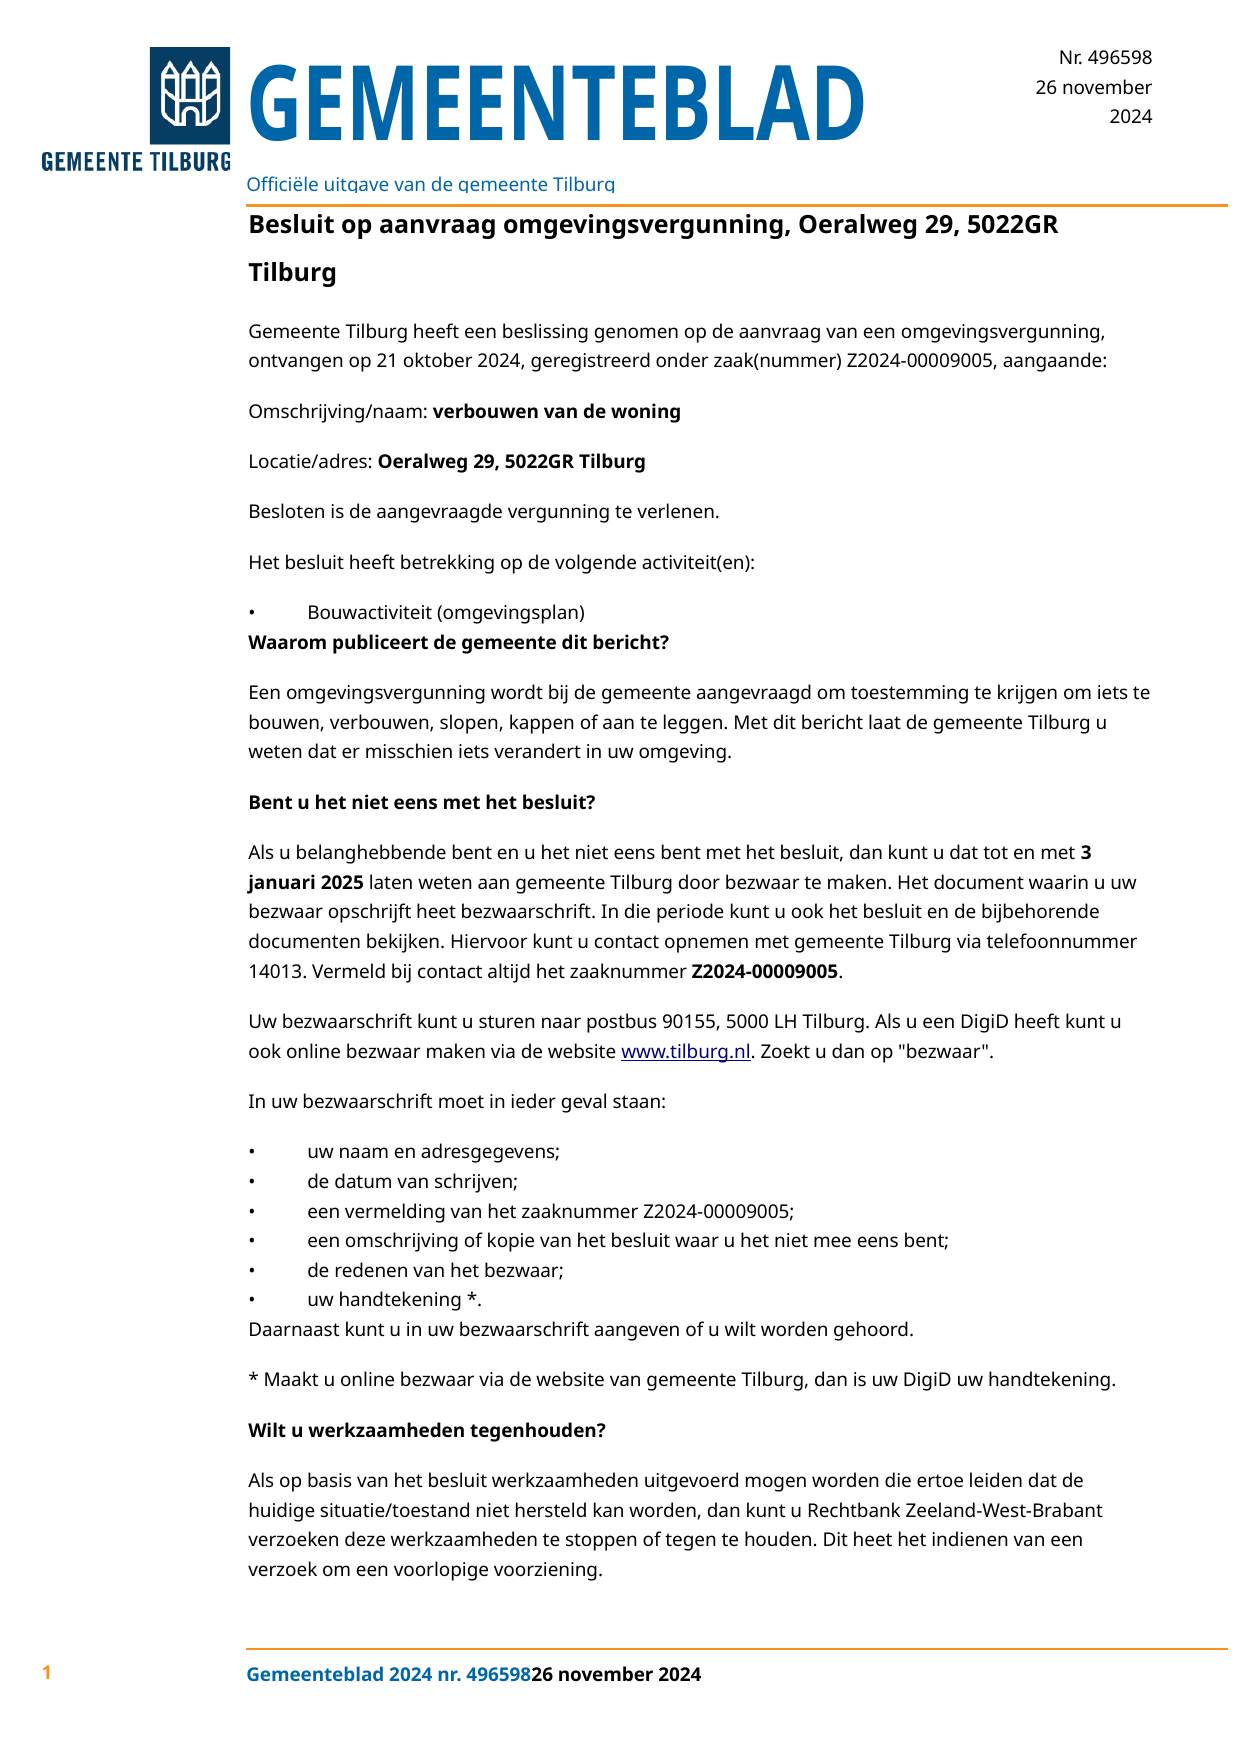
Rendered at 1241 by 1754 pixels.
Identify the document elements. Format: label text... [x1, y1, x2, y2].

list uw handtekening *. [248, 1287, 1152, 1312]
text Als op basis van het besluit werkzaamheden uitgevoerd mogen worden die ertoe leiden dat de huidige situatie/toestand niet hersteld kan worden, dan kunt u Rechtbank Zeeland-West-Brabant verzoeken deze werkzaamheden te stoppen of tegen te houden. Dit heet het indienen van een verzoek om een voorlopige voorziening. [248, 1467, 1152, 1582]
text Wilt u werkzaamheden tegenhouden? [248, 1417, 1152, 1443]
text Bent u het niet eens met het besluit? [248, 789, 1152, 815]
list een omschrijving of kopie van het besluit waar u het niet mee eens bent; [248, 1227, 1152, 1253]
list de datum van schrijven; [248, 1168, 1152, 1194]
list een vermelding van het zaaknummer Z2024-00009005; [248, 1198, 1152, 1224]
text Omschrijving/naam: verbouwen van de woning [248, 398, 1152, 424]
text Locatie/adres: Oeralweg 29, 5022GR Tilburg [248, 448, 1152, 474]
list Bouwactiviteit (omgevingsplan) [248, 599, 1152, 625]
text Besluit op aanvraag omgevingsvergunning, Oeralweg 29, 5022GR Tilburg [248, 207, 1152, 288]
text * Maakt u online bezwaar via de website van gemeente Tilburg, dan is uw DigiD uw handtekening. [248, 1367, 1152, 1392]
text Besloten is de aangevraagde vergunning te verlenen. [248, 499, 1152, 524]
text Uw bezwaarschrift kunt u sturen naar postbus 90155, 5000 LH Tilburg. Als u een DigiD heeft kunt u ook online bezwaar maken via de website www.tilburg.nl. Zoekt u dan op "bezwaar". [248, 1008, 1152, 1064]
text Een omgevingsvergunning wordt bij de gemeente aangevraagd om toestemming te krijgen om iets te bouwen, verbouwen, slopen, kappen of aan te leggen. Met dit bericht laat de gemeente Tilburg u weten dat er misschien iets verandert in uw omgeving. [248, 679, 1152, 764]
list de redenen van het bezwaar; [248, 1257, 1152, 1283]
list uw naam en adresgegevens; [248, 1139, 1152, 1164]
text Het besluit heeft betrekking op de volgende activiteit(en): [248, 549, 1152, 575]
picture [41, 47, 231, 172]
text Als u belanghebbende bent en u het niet eens bent met het besluit, dan kunt u dat tot en met 3 januari 2025 laten weten aan gemeente Tilburg door bezwaar te maken. Het document waarin u uw bezwaar opschrijft heet bezwaarschrift. In die periode kunt u ook het besluit en de bijbehorende documenten bekijken. Hiervoor kunt u contact opnemen met gemeente Tilburg via telefoonnummer 14013. Vermeld bij contact altijd het zaaknummer Z2024-00009005. [248, 839, 1152, 984]
text Waarom publiceert de gemeente dit bericht? [248, 629, 1152, 655]
text Gemeente Tilburg heeft een beslissing genomen op de aanvraag van een omgevingsvergunning, ontvangen op 21 oktober 2024, geregistreerd onder zaak(nummer) Z2024-00009005, aangaande: [248, 318, 1152, 373]
text Daarnaast kunt u in uw bezwaarschrift aangeven of u wilt worden gehoord. [248, 1316, 1152, 1342]
text In uw bezwaarschrift moet in ieder geval staan: [248, 1088, 1152, 1114]
